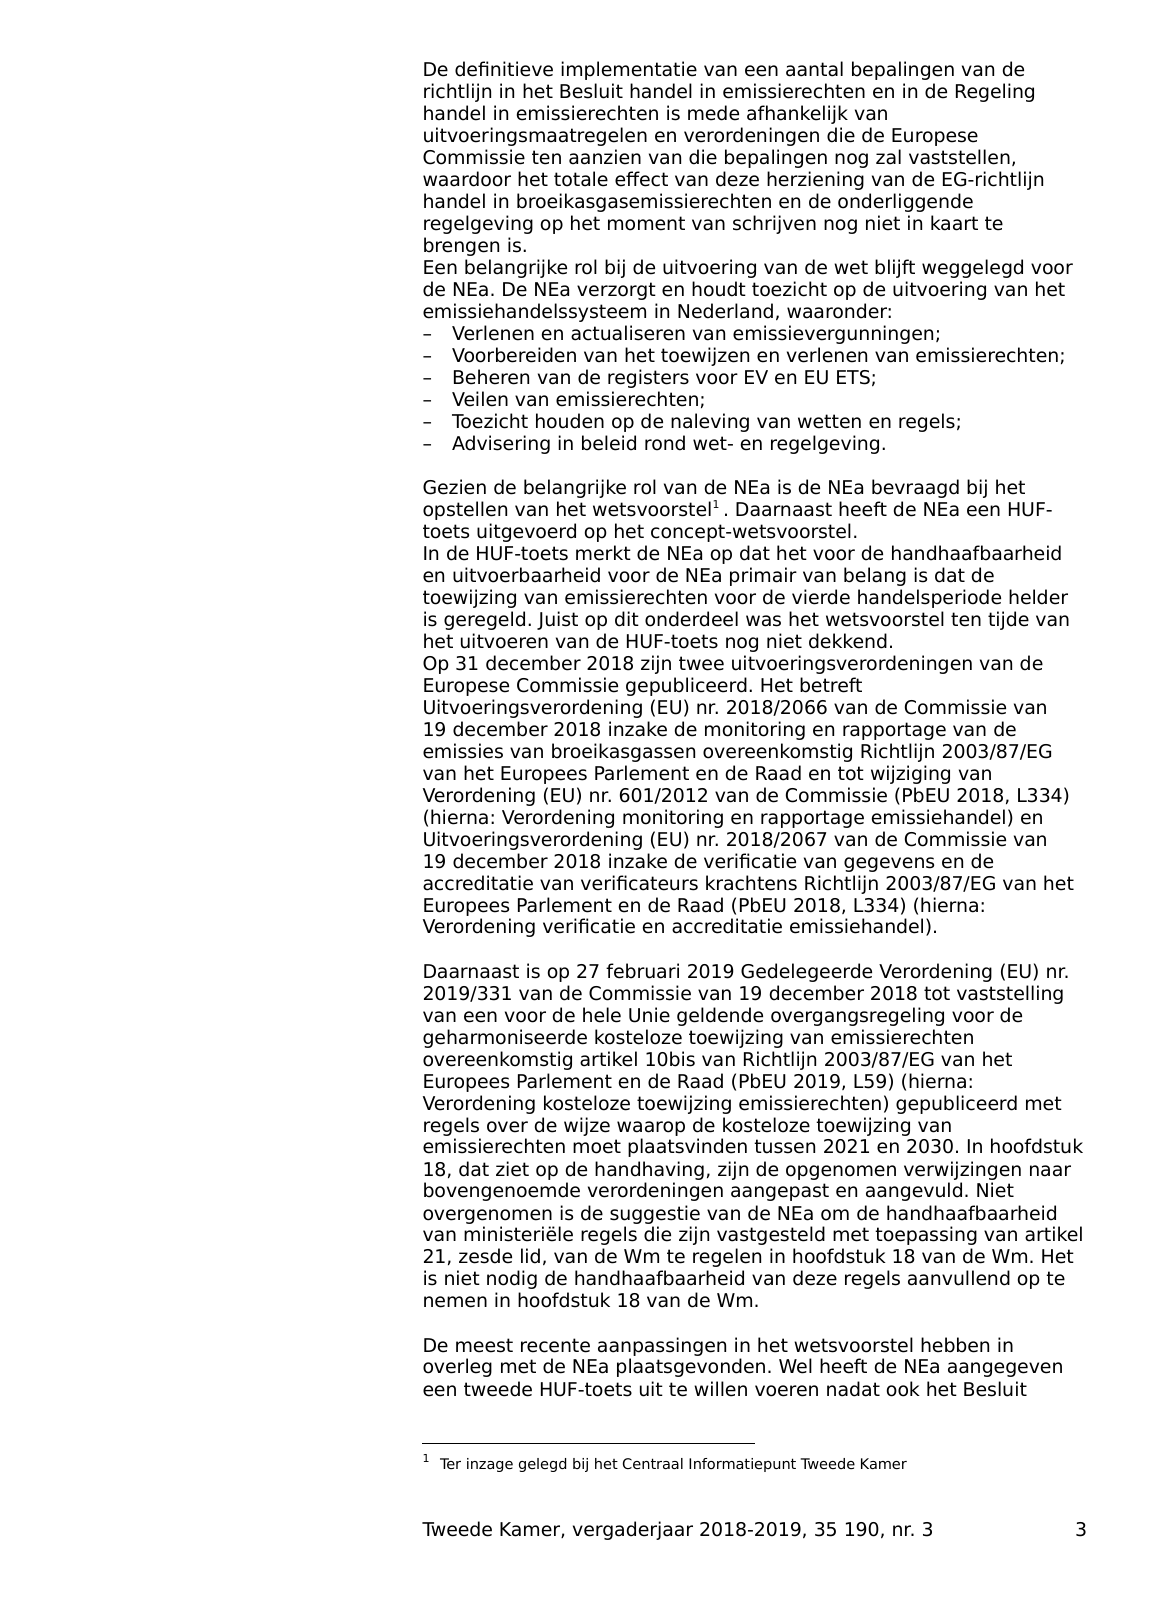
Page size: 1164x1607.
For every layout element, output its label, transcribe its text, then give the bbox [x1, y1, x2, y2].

text – Toezicht houden op de naleving van wetten en regels; [422, 411, 1087, 433]
text De definitieve implementatie van een aantal bepalingen van de richtlijn in het Besluit handel in emissierechten en in de Regeling handel in emissierechten is mede afhankelijk van uitvoeringsmaatregelen en verordeningen die de Europese Commissie ten aanzien van die bepalingen nog zal vaststellen, waardoor het totale effect van deze herziening van de EG-richtlijn handel in broeikasgasemissierechten en de onderliggende regelgeving op het moment van schrijven nog niet in kaart te brengen is. [422, 59, 1087, 257]
text – Advisering in beleid rond wet- en regelgeving. [422, 433, 1087, 455]
text Op 31 december 2018 zijn twee uitvoeringsverordeningen van de Europese Commissie gepubliceerd. Het betreft Uitvoeringsverordening (EU) nr. 2018/2066 van de Commissie van 19 december 2018 inzake de monitoring en rapportage van de emissies van broeikasgassen overeenkomstig Richtlijn 2003/87/EG van het Europees Parlement en de Raad en tot wijziging van Verordening (EU) nr. 601/2012 van de Commissie (PbEU 2018, L334) (hierna: Verordening monitoring en rapportage emissiehandel) en Uitvoeringsverordening (EU) nr. 2018/2067 van de Commissie van 19 december 2018 inzake de verificatie van gegevens en de accreditatie van verificateurs krachtens Richtlijn 2003/87/EG van het Europees Parlement en de Raad (PbEU 2018, L334) (hierna: Verordening verificatie en accreditatie emissiehandel). [422, 653, 1087, 938]
text Daarnaast is op 27 februari 2019 Gedelegeerde Verordening (EU) nr. 2019/331 van de Commissie van 19 december 2018 tot vaststelling van een voor de hele Unie geldende overgangsregeling voor de geharmoniseerde kosteloze toewijzing van emissierechten overeenkomstig artikel 10bis van Richtlijn 2003/87/EG van het Europees Parlement en de Raad (PbEU 2019, L59) (hierna: Verordening kosteloze toewijzing emissierechten) gepubliceerd met regels over de wijze waarop de kosteloze toewijzing van emissierechten moet plaatsvinden tussen 2021 en 2030. In hoofdstuk 18, dat ziet op de handhaving, zijn de opgenomen verwijzingen naar bovengenoemde verordeningen aangepast en aangevuld. Niet overgenomen is de suggestie van de NEa om de handhaafbaarheid van ministeriële regels die zijn vastgesteld met toepassing van artikel 21, zesde lid, van de Wm te regelen in hoofdstuk 18 van de Wm. Het is niet nodig de handhaafbaarheid van deze regels aanvullend op te nemen in hoofdstuk 18 van de Wm. [422, 961, 1087, 1312]
text – Beheren van de registers voor EV en EU ETS; [422, 367, 1087, 389]
text Gezien de belangrijke rol van de NEa is de NEa bevraagd bij het opstellen van het wetsvoorstel. Daarnaast heeft de NEa een HUF-toets uitgevoerd op het concept-wetsvoorstel. [422, 477, 1087, 543]
text Ter inzage gelegd bij het Centraal Informatiepunt Tweede Kamer [422, 1452, 1087, 1474]
text – Veilen van emissierechten; [422, 389, 1087, 411]
text – Verlenen en actualiseren van emissievergunningen; [422, 323, 1087, 345]
text Een belangrijke rol bij de uitvoering van de wet blijft weggelegd voor de NEa. De NEa verzorgt en houdt toezicht op de uitvoering van het emissiehandelssysteem in Nederland, waaronder: [422, 257, 1087, 323]
text In de HUF-toets merkt de NEa op dat het voor de handhaafbaarheid en uitvoerbaarheid voor de NEa primair van belang is dat de toewijzing van emissierechten voor de vierde handelsperiode helder is geregeld. Juist op dit onderdeel was het wetsvoorstel ten tijde van het uitvoeren van de HUF-toets nog niet dekkend. [422, 543, 1087, 653]
text – Voorbereiden van het toewijzen en verlenen van emissierechten; [422, 345, 1087, 367]
text De meest recente aanpassingen in het wetsvoorstel hebben in overleg met de NEa plaatsgevonden. Wel heeft de NEa aangegeven een tweede HUF-toets uit te willen voeren nadat ook het Besluit [422, 1334, 1087, 1400]
